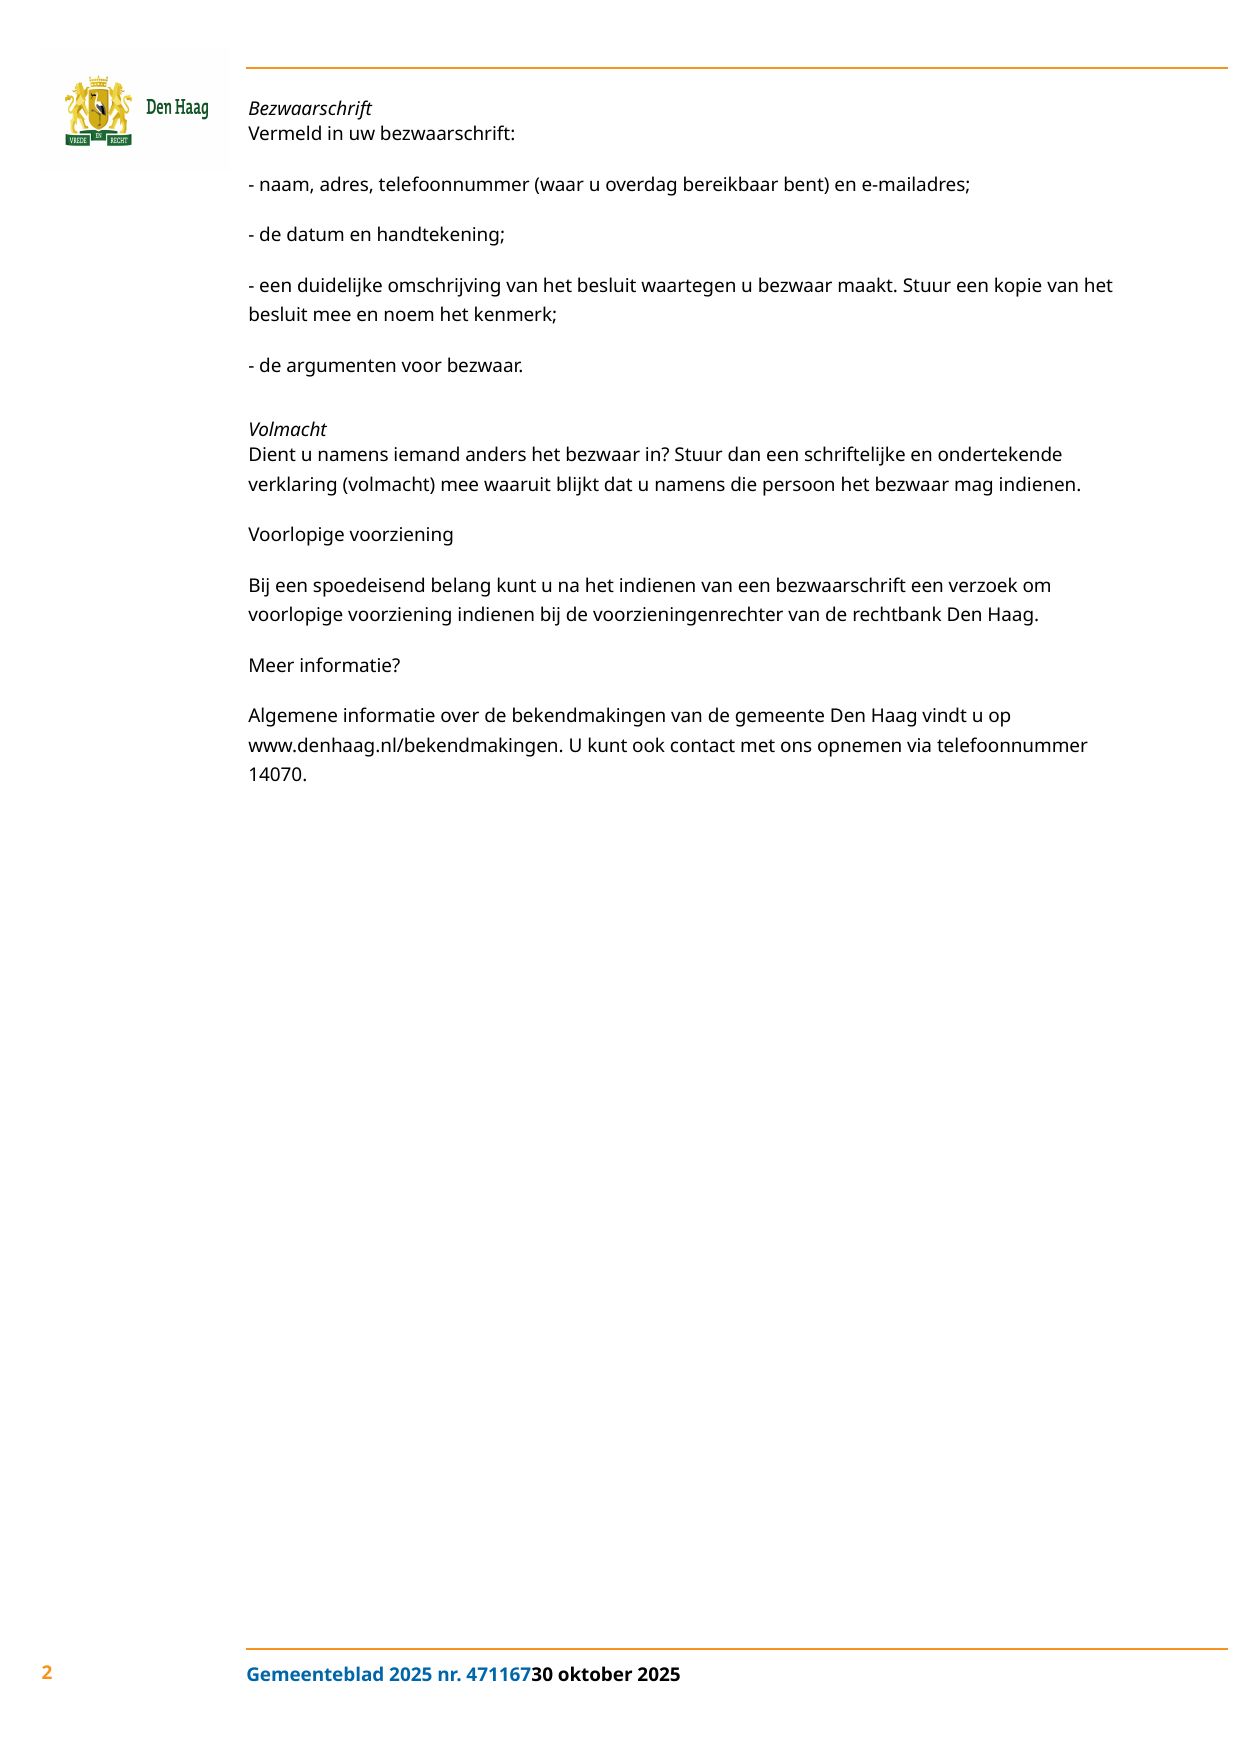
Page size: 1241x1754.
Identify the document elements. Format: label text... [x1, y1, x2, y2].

text Bij een spoedeisend belang kunt u na het indienen van een bezwaarschrift een verzoek om voorlopige voorziening indienen bij de voorzieningenrechter van de rechtbank Den Haag. [248, 572, 1152, 627]
text Dient u namens iemand anders het bezwaar in? Stuur dan een schriftelijke en ondertekende verklaring (volmacht) mee waaruit blijkt dat u namens die persoon het bezwaar mag indienen. [248, 441, 1152, 497]
text Meer informatie? [248, 652, 1152, 678]
text Voorlopige voorziening [248, 521, 1152, 547]
picture [41, 47, 231, 172]
text Bezwaarschrift [248, 95, 1152, 121]
text - een duidelijke omschrijving van het besluit waartegen u bezwaar maakt. Stuur een kopie van het besluit mee en noem het kenmerk; [248, 272, 1152, 327]
text Algemene informatie over de bekendmakingen van de gemeente Den Haag vindt u op www.denhaag.nl/bekendmakingen. U kunt ook contact met ons opnemen via telefoonnummer 14070. [248, 702, 1152, 787]
text - naam, adres, telefoonnummer (waar u overdag bereikbaar bent) en e-mailadres; [248, 171, 1152, 197]
text Vermeld in uw bezwaarschrift: [248, 121, 1152, 146]
text - de argumenten voor bezwaar. [248, 352, 1152, 377]
text Volmacht [248, 416, 1152, 441]
text - de datum en handtekening; [248, 221, 1152, 247]
